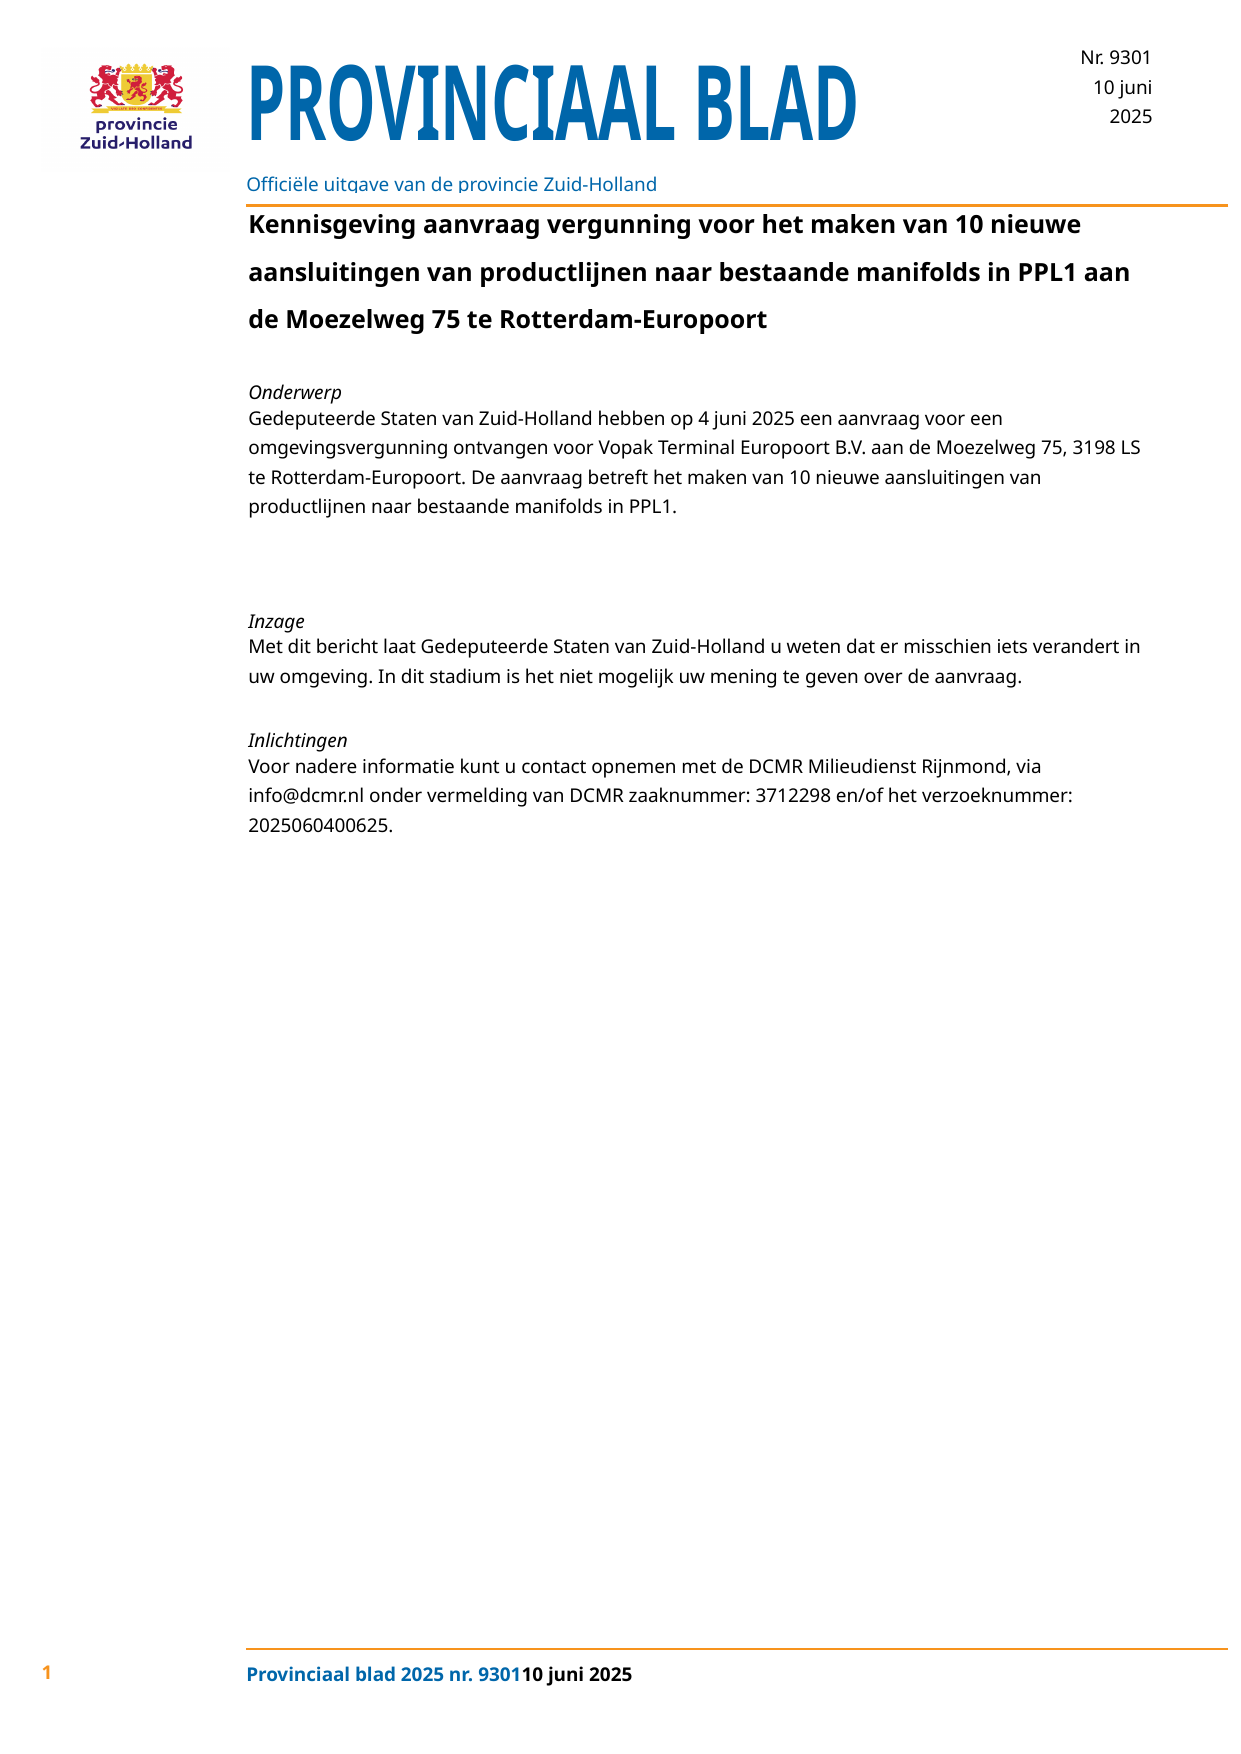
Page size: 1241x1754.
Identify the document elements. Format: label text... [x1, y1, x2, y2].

text Met dit bericht laat Gedeputeerde Staten van Zuid-Holland u weten dat er misschien iets verandert in uw omgeving. In dit stadium is het niet mogelijk uw mening te geven over de aanvraag. [248, 634, 1152, 689]
text Voor nadere informatie kunt u contact opnemen met de DCMR Milieudienst Rijnmond, via info@dcmr.nl onder vermelding van DCMR zaaknummer: 3712298 en/of het verzoeknummer: 2025060400625. [248, 753, 1152, 838]
text Onderwerp [248, 379, 1152, 405]
text Inzage [248, 608, 1152, 634]
picture [41, 47, 231, 172]
text Kennisgeving aanvraag vergunning voor het maken van 10 nieuwe aansluitingen van productlijnen naar bestaande manifolds in PPL1 aan de Moezelweg 75 te Rotterdam-Europoort [248, 207, 1152, 336]
text Inlichtingen [248, 727, 1152, 753]
text Gedeputeerde Staten van Zuid-Holland hebben op 4 juni 2025 een aanvraag voor een omgevingsvergunning ontvangen voor Vopak Terminal Europoort B.V. aan de Moezelweg 75, 3198 LS te Rotterdam-Europoort. De aanvraag betreft het maken van 10 nieuwe aansluitingen van productlijnen naar bestaande manifolds in PPL1. [248, 405, 1152, 519]
